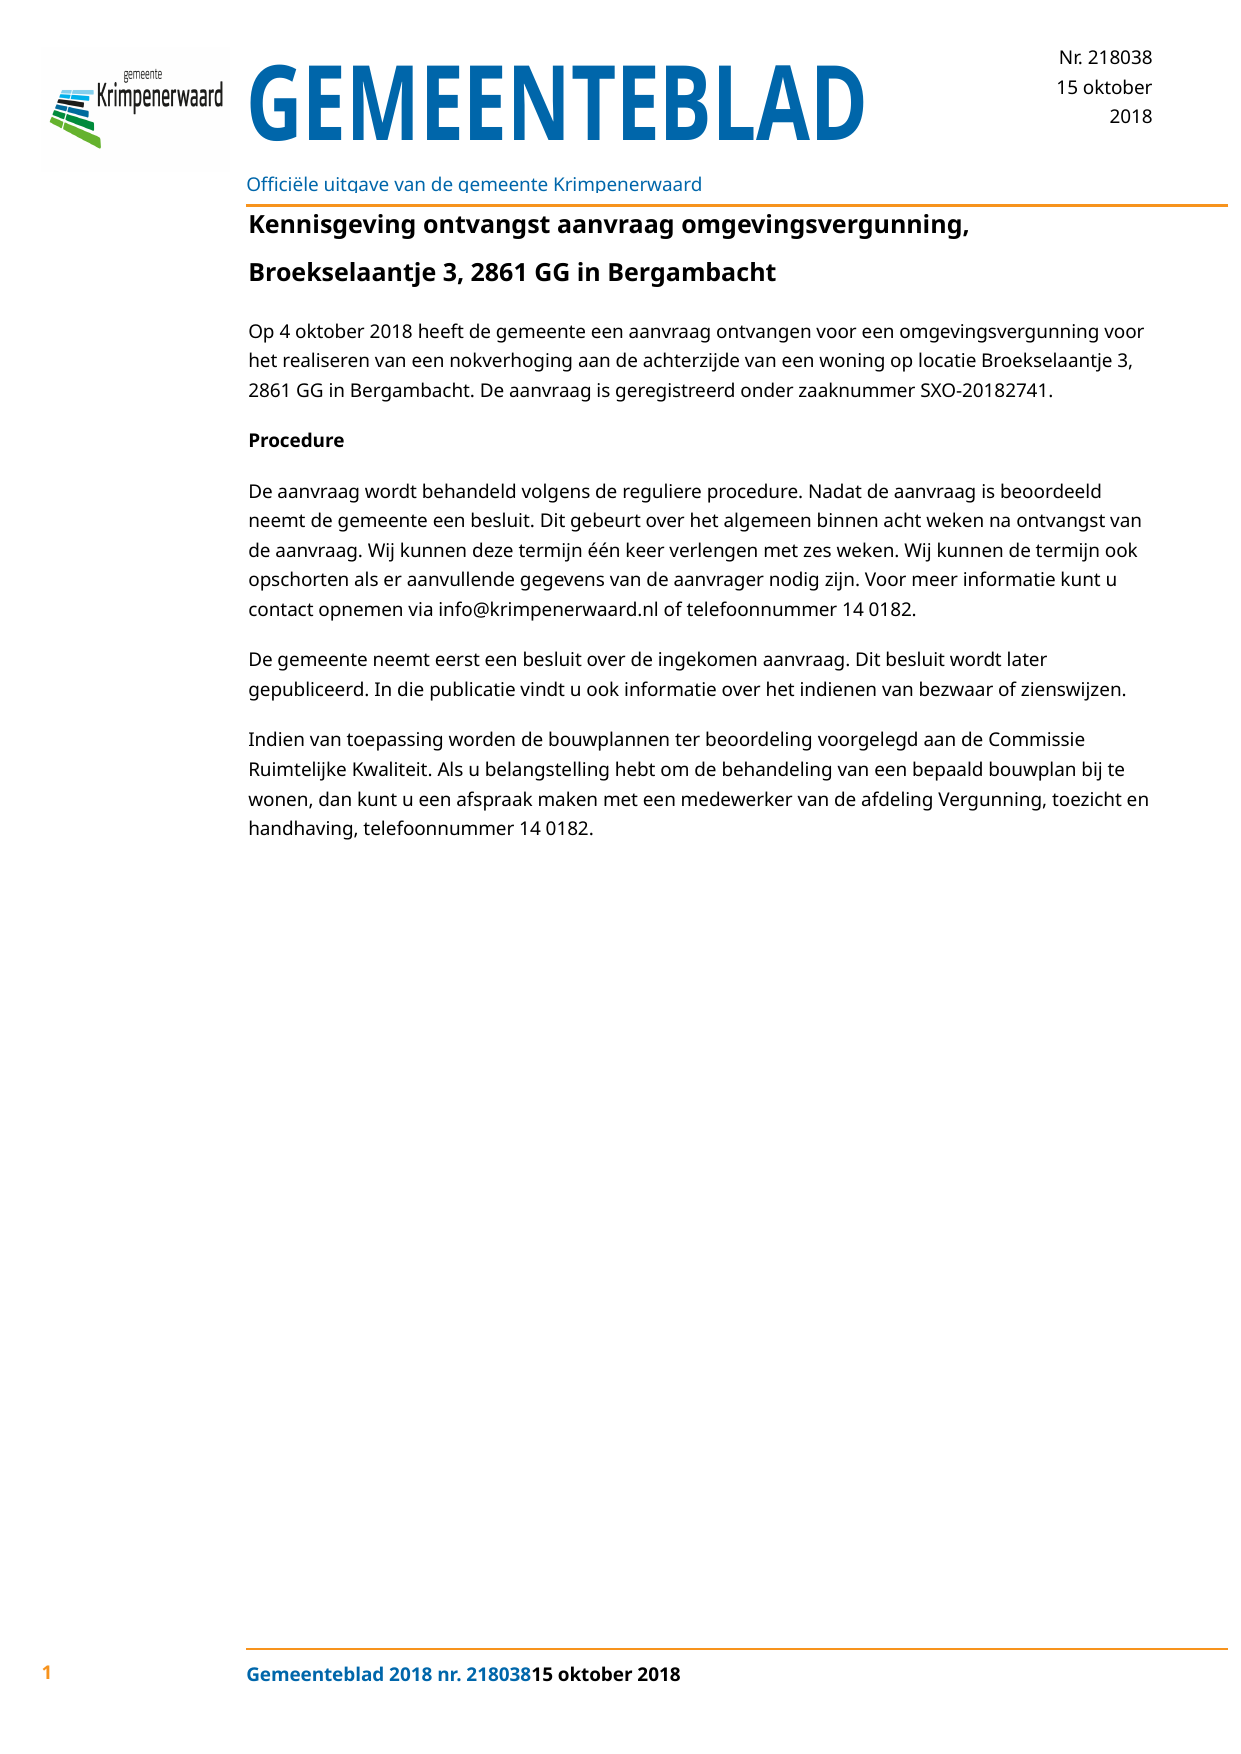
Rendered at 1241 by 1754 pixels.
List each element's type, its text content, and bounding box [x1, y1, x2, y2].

text Op 4 oktober 2018 heeft de gemeente een aanvraag ontvangen voor een omgevingsvergunning voor het realiseren van een nokverhoging aan de achterzijde van een woning op locatie Broekselaantje 3, 2861 GG in Bergambacht. De aanvraag is geregistreerd onder zaaknummer SXO-20182741. [248, 318, 1152, 403]
text De gemeente neemt eerst een besluit over de ingekomen aanvraag. Dit besluit wordt later gepubliceerd. In die publicatie vindt u ook informatie over het indienen van bezwaar of zienswijzen. [248, 647, 1152, 702]
text Indien van toepassing worden de bouwplannen ter beoordeling voorgelegd aan de Commissie Ruimtelijke Kwaliteit. Als u belangstelling hebt om de behandeling van een bepaald bouwplan bij te wonen, dan kunt u een afspraak maken met een medewerker van de afdeling Vergunning, toezicht en handhaving, telefoonnummer 14 0182. [248, 727, 1152, 841]
text De aanvraag wordt behandeld volgens de reguliere procedure. Nadat de aanvraag is beoordeeld neemt de gemeente een besluit. Dit gebeurt over het algemeen binnen acht weken na ontvangst van de aanvraag. Wij kunnen deze termijn één keer verlengen met zes weken. Wij kunnen de termijn ook opschorten als er aanvullende gegevens van de aanvrager nodig zijn. Voor meer informatie kunt u contact opnemen via info@krimpenerwaard.nl of telefoonnummer 14 0182. [248, 478, 1152, 622]
picture [41, 47, 231, 172]
text Procedure [248, 427, 1152, 453]
text Kennisgeving ontvangst aanvraag omgevingsvergunning, Broekselaantje 3, 2861 GG in Bergambacht [248, 207, 1152, 288]
